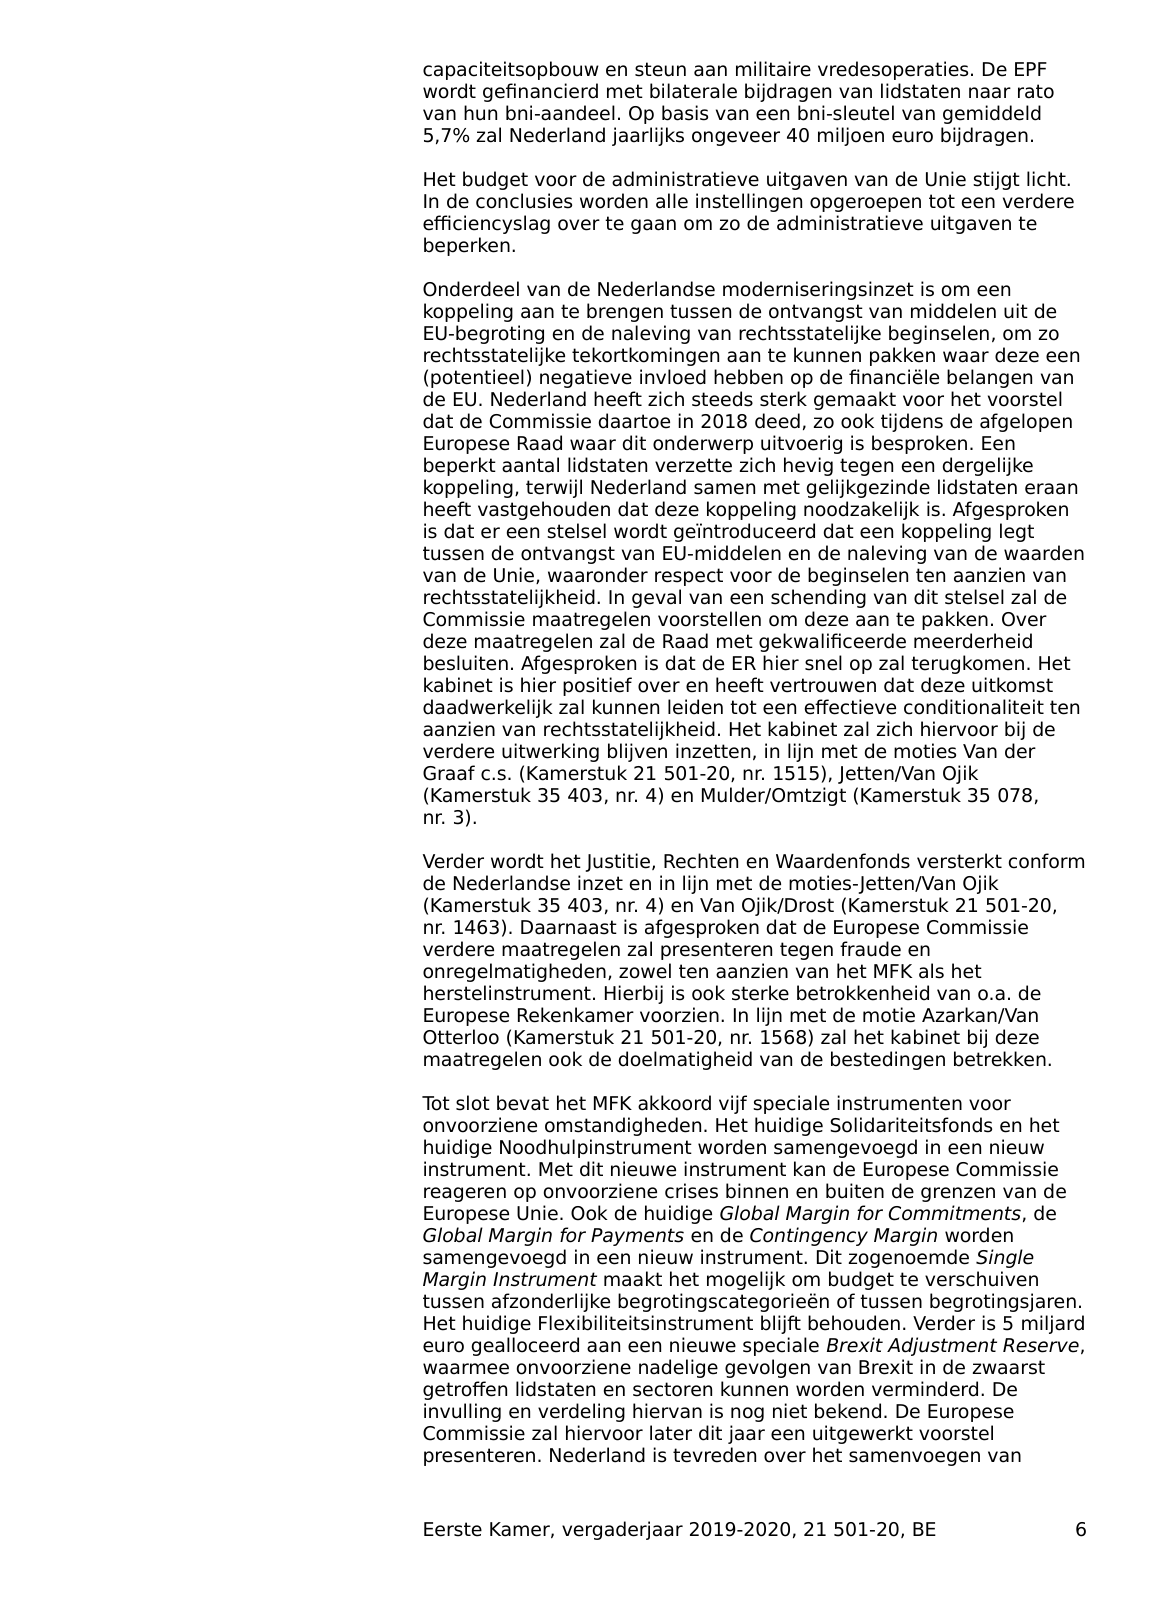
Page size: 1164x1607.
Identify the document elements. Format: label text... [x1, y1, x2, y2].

text Tot slot bevat het MFK akkoord vijf speciale instrumenten voor onvoorziene omstandigheden. Het huidige Solidariteitsfonds en het huidige Noodhulpinstrument worden samengevoegd in een nieuw instrument. Met dit nieuwe instrument kan de Europese Commissie reageren op onvoorziene crises binnen en buiten de grenzen van de Europese Unie. Ook de huidige Global Margin for Commitments, de Global Margin for Payments en de Contingency Margin worden samengevoegd in een nieuw instrument. Dit zogenoemde Single Margin Instrument maakt het mogelijk om budget te verschuiven tussen afzonderlijke begrotingscategorieën of tussen begrotingsjaren. Het huidige Flexibiliteitsinstrument blijft behouden. Verder is 5 miljard euro gealloceerd aan een nieuwe speciale Brexit Adjustment Reserve, waarmee onvoorziene nadelige gevolgen van Brexit in de zwaarst getroffen lidstaten en sectoren kunnen worden verminderd. De invulling en verdeling hiervan is nog niet bekend. De Europese Commissie zal hiervoor later dit jaar een uitgewerkt voorstel presenteren. Nederland is tevreden over het samenvoegen van [422, 1093, 1087, 1467]
text Onderdeel van de Nederlandse moderniseringsinzet is om een koppeling aan te brengen tussen de ontvangst van middelen uit de EU-begroting en de naleving van rechtsstatelijke beginselen, om zo rechtsstatelijke tekortkomingen aan te kunnen pakken waar deze een (potentieel) negatieve invloed hebben op de financiële belangen van de EU. Nederland heeft zich steeds sterk gemaakt voor het voorstel dat de Commissie daartoe in 2018 deed, zo ook tijdens de afgelopen Europese Raad waar dit onderwerp uitvoerig is besproken. Een beperkt aantal lidstaten verzette zich hevig tegen een dergelijke koppeling, terwijl Nederland samen met gelijkgezinde lidstaten eraan heeft vastgehouden dat deze koppeling noodzakelijk is. Afgesproken is dat er een stelsel wordt geïntroduceerd dat een koppeling legt tussen de ontvangst van EU-middelen en de naleving van de waarden van de Unie, waaronder respect voor de beginselen ten aanzien van rechtsstatelijkheid. In geval van een schending van dit stelsel zal de Commissie maatregelen voorstellen om deze aan te pakken. Over deze maatregelen zal de Raad met gekwalificeerde meerderheid besluiten. Afgesproken is dat de ER hier snel op zal terugkomen. Het kabinet is hier positief over en heeft vertrouwen dat deze uitkomst daadwerkelijk zal kunnen leiden tot een effectieve conditionaliteit ten aanzien van rechtsstatelijkheid. Het kabinet zal zich hiervoor bij de verdere uitwerking blijven inzetten, in lijn met de moties Van der Graaf c.s. (Kamerstuk 21 501-20, nr. 1515), Jetten/Van Ojik (Kamerstuk 35 403, nr. 4) en Mulder/Omtzigt (Kamerstuk 35 078, nr. 3). [422, 279, 1087, 829]
text Het budget voor de administratieve uitgaven van de Unie stijgt licht. In de conclusies worden alle instellingen opgeroepen tot een verdere efficiencyslag over te gaan om zo de administratieve uitgaven te beperken. [422, 169, 1087, 257]
text Verder wordt het Justitie, Rechten en Waardenfonds versterkt conform de Nederlandse inzet en in lijn met de moties-Jetten/Van Ojik (Kamerstuk 35 403, nr. 4) en Van Ojik/Drost (Kamerstuk 21 501-20, nr. 1463). Daarnaast is afgesproken dat de Europese Commissie verdere maatregelen zal presenteren tegen fraude en onregelmatigheden, zowel ten aanzien van het MFK als het herstelinstrument. Hierbij is ook sterke betrokkenheid van o.a. de Europese Rekenkamer voorzien. In lijn met de motie Azarkan/Van Otterloo (Kamerstuk 21 501-20, nr. 1568) zal het kabinet bij deze maatregelen ook de doelmatigheid van de bestedingen betrekken. [422, 851, 1087, 1071]
text capaciteitsopbouw en steun aan militaire vredesoperaties. De EPF wordt gefinancierd met bilaterale bijdragen van lidstaten naar rato van hun bni-aandeel. Op basis van een bni-sleutel van gemiddeld 5,7% zal Nederland jaarlijks ongeveer 40 miljoen euro bijdragen. [422, 59, 1087, 147]
